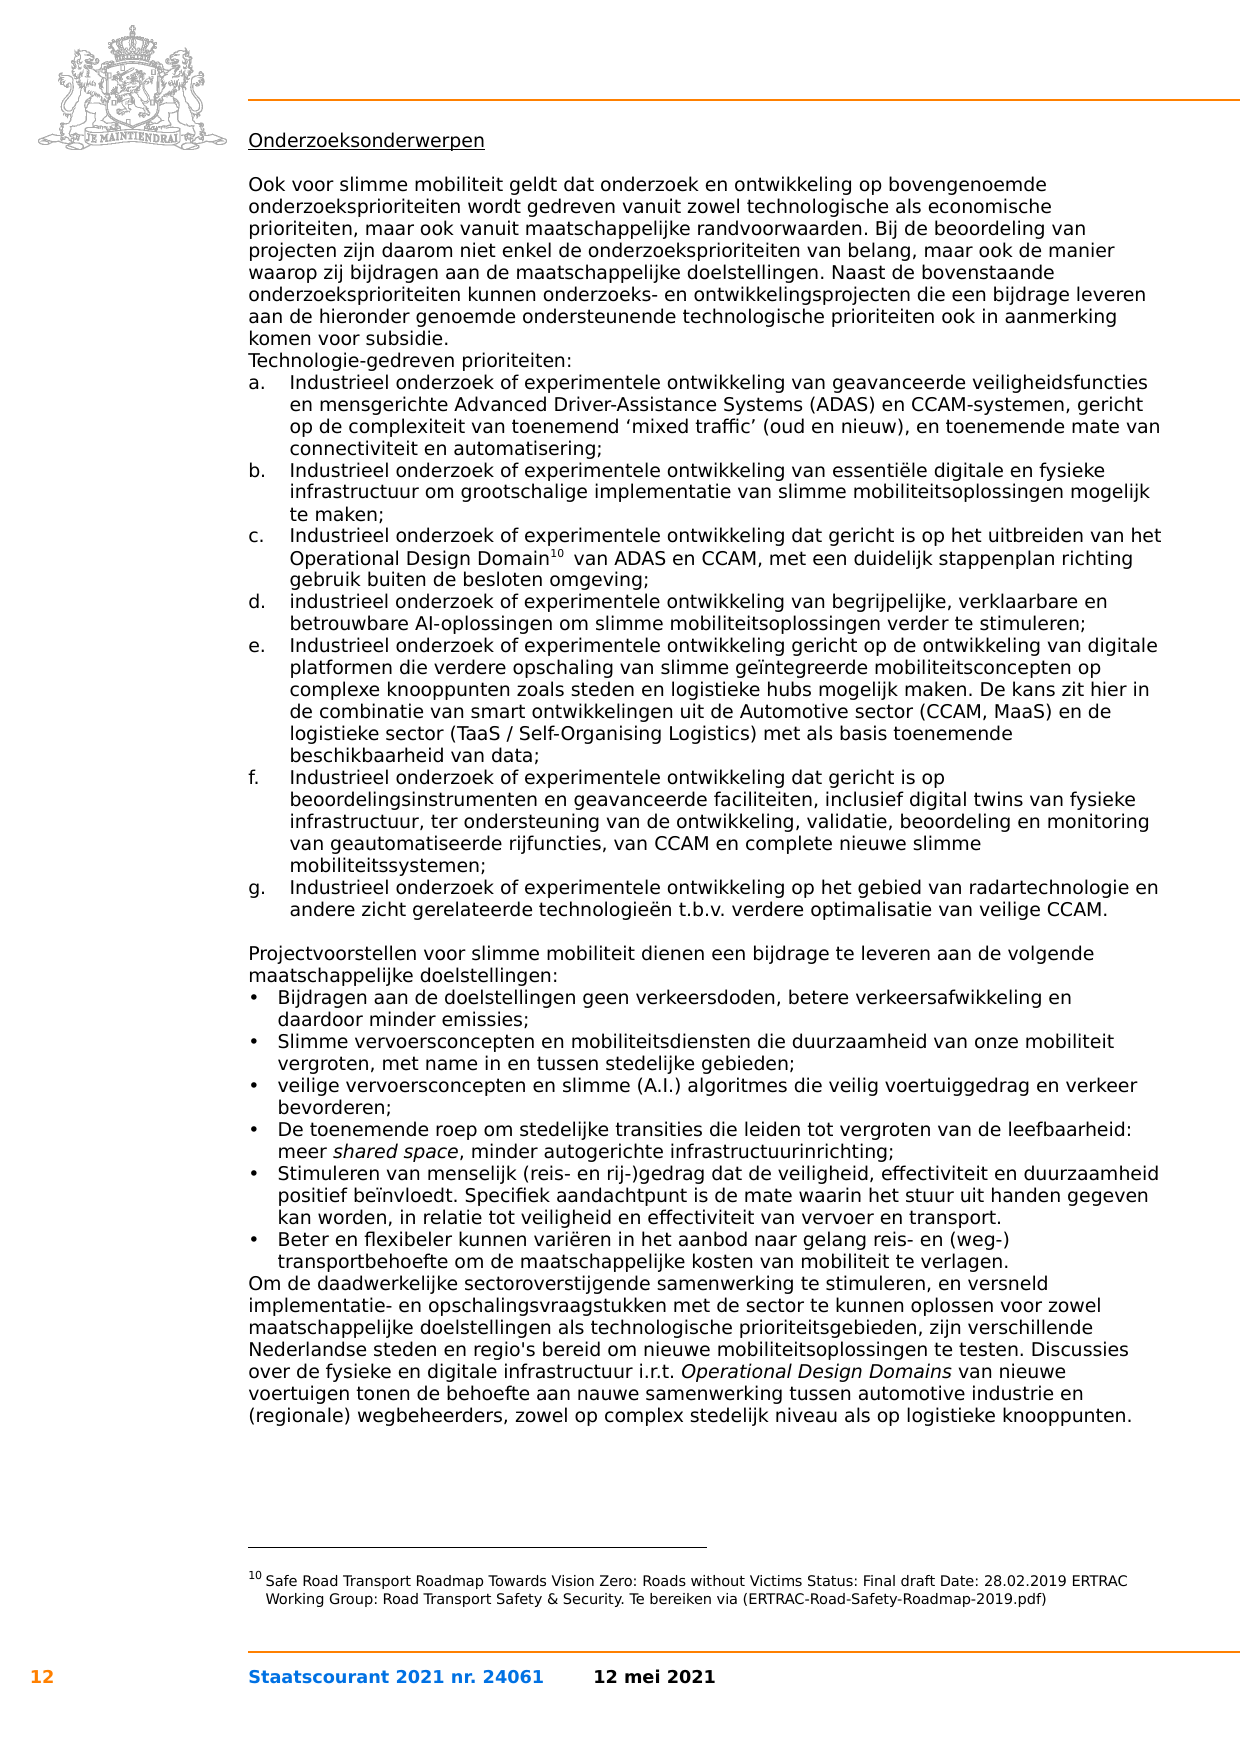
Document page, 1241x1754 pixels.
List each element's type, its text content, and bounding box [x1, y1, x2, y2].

text Projectvoorstellen voor slimme mobiliteit dienen een bijdrage te leveren aan de volgende maatschappelijke doelstellingen: [248, 943, 1163, 987]
text • Beter en flexibeler kunnen variëren in het aanbod naar gelang reis- en (weg-) transportbehoefte om de maatschappelijke kosten van mobiliteit te verlagen. [248, 1229, 1163, 1273]
text b. Industrieel onderzoek of experimentele ontwikkeling van essentiële digitale en fysieke infrastructuur om grootschalige implementatie van slimme mobiliteitsoplossingen mogelijk te maken; [248, 459, 1163, 525]
text d. industrieel onderzoek of experimentele ontwikkeling van begrijpelijke, verklaarbare en betrouwbare AI-oplossingen om slimme mobiliteitsoplossingen verder te stimuleren; [248, 591, 1163, 635]
text c. Industrieel onderzoek of experimentele ontwikkeling dat gericht is op het uitbreiden van het Operational Design Domain van ADAS en CCAM, met een duidelijk stappenplan richting gebruik buiten de besloten omgeving; [248, 525, 1163, 591]
text Safe Road Transport Roadmap Towards Vision Zero: Roads without Victims Status: Final draft Date: 28.02.2019 ERTRAC Working Group: Road Transport Safety & Security. Te bereiken via (ERTRAC-Road-Safety-Roadmap-2019.pdf) [248, 1569, 1163, 1608]
subtitle Onderzoeksonderwerpen [248, 130, 1163, 152]
text • Slimme vervoersconcepten en mobiliteitsdiensten die duurzaamheid van onze mobiliteit vergroten, met name in en tussen stedelijke gebieden; [248, 1031, 1163, 1075]
text Om de daadwerkelijke sectoroverstijgende samenwerking te stimuleren, en versneld implementatie- en opschalingsvraagstukken met de sector te kunnen oplossen voor zowel maatschappelijke doelstellingen als technologische prioriteitsgebieden, zijn verschillende Nederlandse steden en regio's bereid om nieuwe mobiliteitsoplossingen te testen. Discussies over de fysieke en digitale infrastructuur i.r.t. Operational Design Domains van nieuwe voertuigen tonen de behoefte aan nauwe samenwerking tussen automotive industrie en (regionale) wegbeheerders, zowel op complex stedelijk niveau als op logistieke knooppunten. [248, 1273, 1163, 1426]
text • Stimuleren van menselijk (reis- en rij-)gedrag dat de veiligheid, effectiviteit en duurzaamheid positief beïnvloedt. Specifiek aandachtpunt is de mate waarin het stuur uit handen gegeven kan worden, in relatie tot veiligheid en effectiviteit van vervoer en transport. [248, 1163, 1163, 1229]
text • Bijdragen aan de doelstellingen geen verkeersdoden, betere verkeersafwikkeling en daardoor minder emissies; [248, 987, 1163, 1031]
text • De toenemende roep om stedelijke transities die leiden tot vergroten van de leefbaarheid: meer shared space, minder autogerichte infrastructuurinrichting; [248, 1119, 1163, 1163]
text g. Industrieel onderzoek of experimentele ontwikkeling op het gebied van radartechnologie en andere zicht gerelateerde technologieën t.b.v. verdere optimalisatie van veilige CCAM. [248, 877, 1163, 921]
text Technologie-gedreven prioriteiten: [248, 349, 1163, 372]
text • veilige vervoersconcepten en slimme (A.I.) algoritmes die veilig voertuiggedrag en verkeer bevorderen; [248, 1075, 1163, 1119]
text f. Industrieel onderzoek of experimentele ontwikkeling dat gericht is op beoordelingsinstrumenten en geavanceerde faciliteiten, inclusief digital twins van fysieke infrastructuur, ter ondersteuning van de ontwikkeling, validatie, beoordeling en monitoring van geautomatiseerde rijfuncties, van CCAM en complete nieuwe slimme mobiliteitssystemen; [248, 767, 1163, 877]
picture [38, 25, 227, 150]
text Ook voor slimme mobiliteit geldt dat onderzoek en ontwikkeling op bovengenoemde onderzoeksprioriteiten wordt gedreven vanuit zowel technologische als economische prioriteiten, maar ook vanuit maatschappelijke randvoorwaarden. Bij de beoordeling van projecten zijn daarom niet enkel de onderzoeksprioriteiten van belang, maar ook de manier waarop zij bijdragen aan de maatschappelijke doelstellingen. Naast de bovenstaande onderzoeksprioriteiten kunnen onderzoeks- en ontwikkelingsprojecten die een bijdrage leveren aan de hieronder genoemde ondersteunende technologische prioriteiten ook in aanmerking komen voor subsidie. [248, 174, 1163, 349]
text e. Industrieel onderzoek of experimentele ontwikkeling gericht op de ontwikkeling van digitale platformen die verdere opschaling van slimme geïntegreerde mobiliteitsconcepten op complexe knooppunten zoals steden en logistieke hubs mogelijk maken. De kans zit hier in de combinatie van smart ontwikkelingen uit de Automotive sector (CCAM, MaaS) en de logistieke sector (TaaS / Self-Organising Logistics) met als basis toenemende beschikbaarheid van data; [248, 635, 1163, 767]
text a. Industrieel onderzoek of experimentele ontwikkeling van geavanceerde veiligheidsfuncties en mensgerichte Advanced Driver-Assistance Systems (ADAS) en CCAM-systemen, gericht op de complexiteit van toenemend ‘mixed traffic’ (oud en nieuw), en toenemende mate van connectiviteit en automatisering; [248, 372, 1163, 459]
